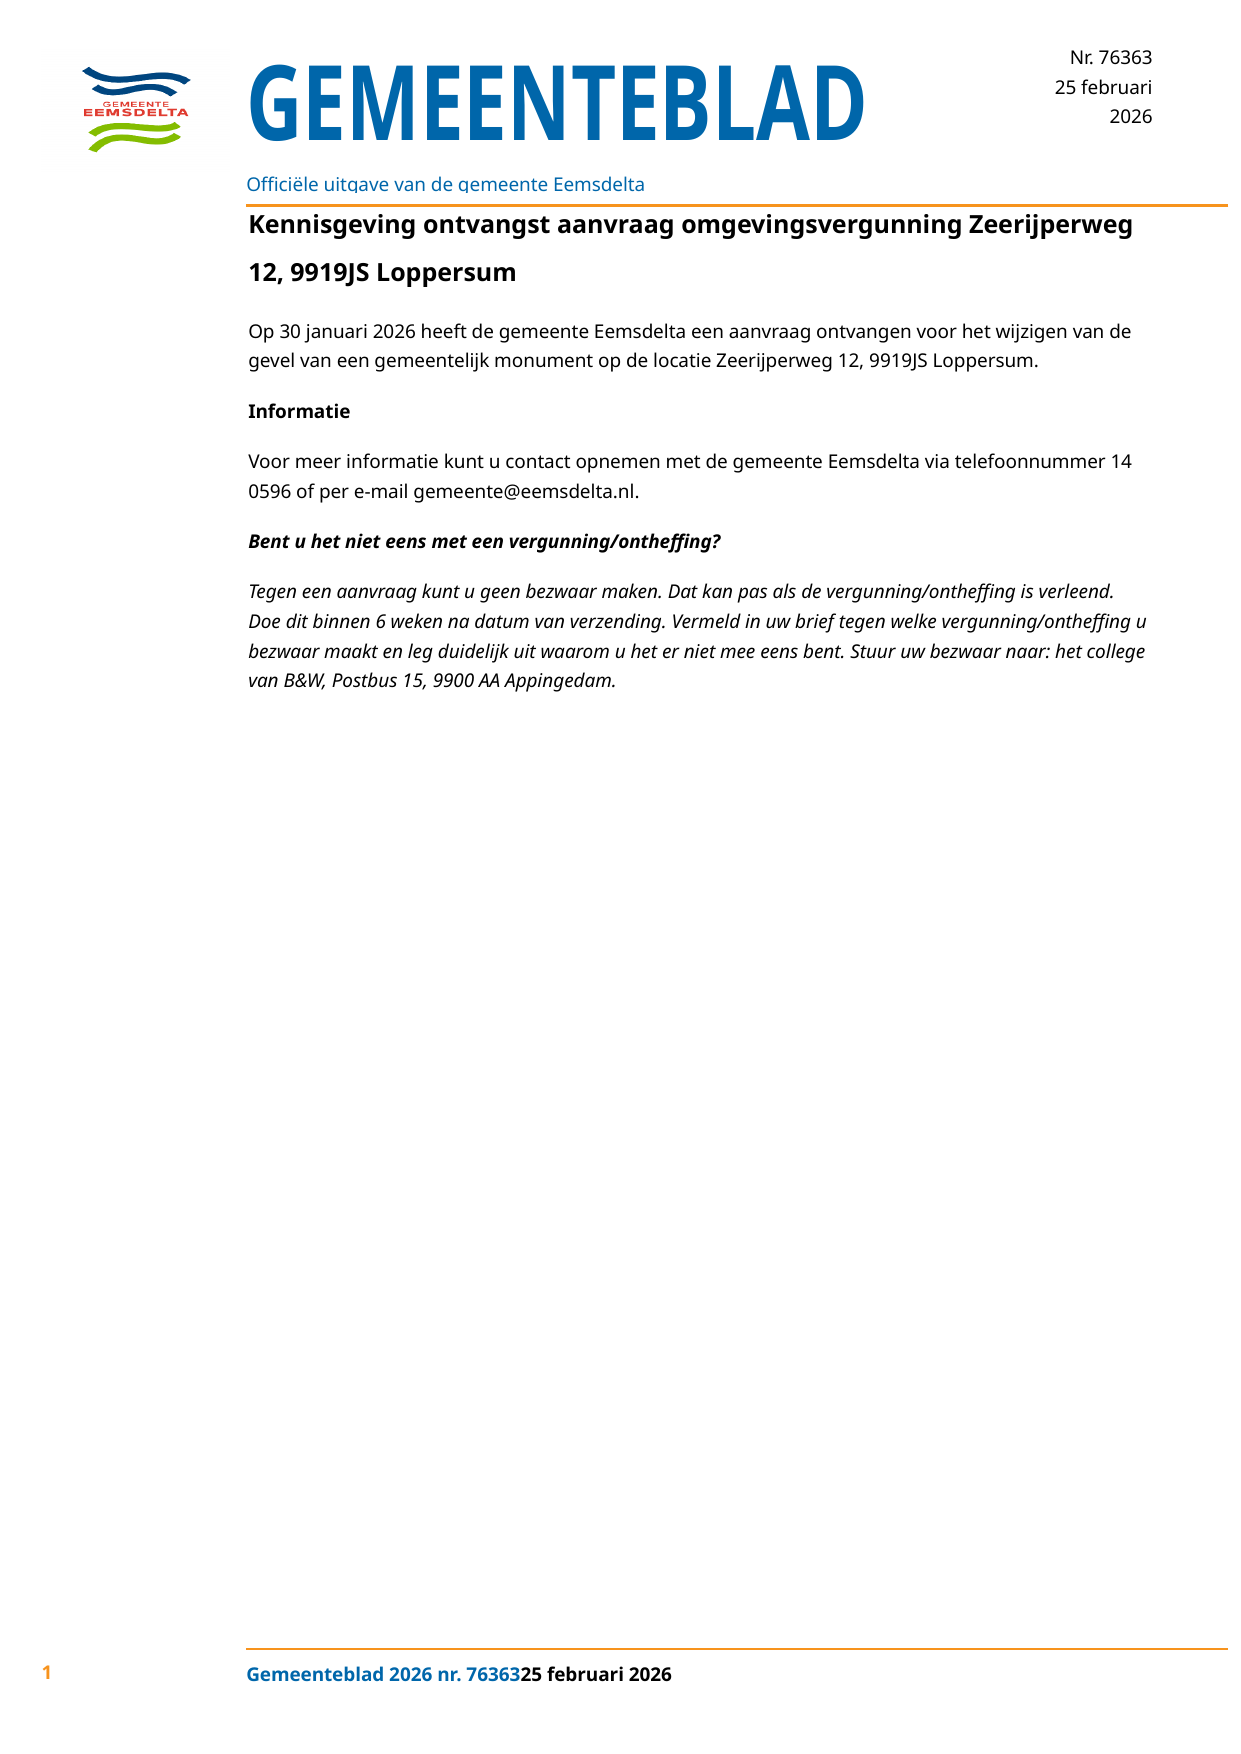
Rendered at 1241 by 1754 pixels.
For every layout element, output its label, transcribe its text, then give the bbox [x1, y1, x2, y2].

picture [41, 47, 231, 172]
text Op 30 januari 2026 heeft de gemeente Eemsdelta een aanvraag ontvangen voor het wijzigen van de gevel van een gemeentelijk monument op de locatie Zeerijperweg 12, 9919JS Loppersum. [248, 318, 1152, 373]
text Voor meer informatie kunt u contact opnemen met de gemeente Eemsdelta via telefoonnummer 14 0596 of per e-mail gemeente@eemsdelta.nl. [248, 448, 1152, 504]
text Informatie [248, 398, 1152, 424]
text Kennisgeving ontvangst aanvraag omgevingsvergunning Zeerijperweg 12, 9919JS Loppersum [248, 207, 1152, 288]
text Bent u het niet eens met een vergunning/ontheffing? [248, 528, 1152, 554]
text Tegen een aanvraag kunt u geen bezwaar maken. Dat kan pas als de vergunning/ontheffing is verleend. Doe dit binnen 6 weken na datum van verzending. Vermeld in uw brief tegen welke vergunning/ontheffing u bezwaar maakt en leg duidelijk uit waarom u het er niet mee eens bent. Stuur uw bezwaar naar: het college van B&W, Postbus 15, 9900 AA Appingedam. [248, 579, 1152, 693]
